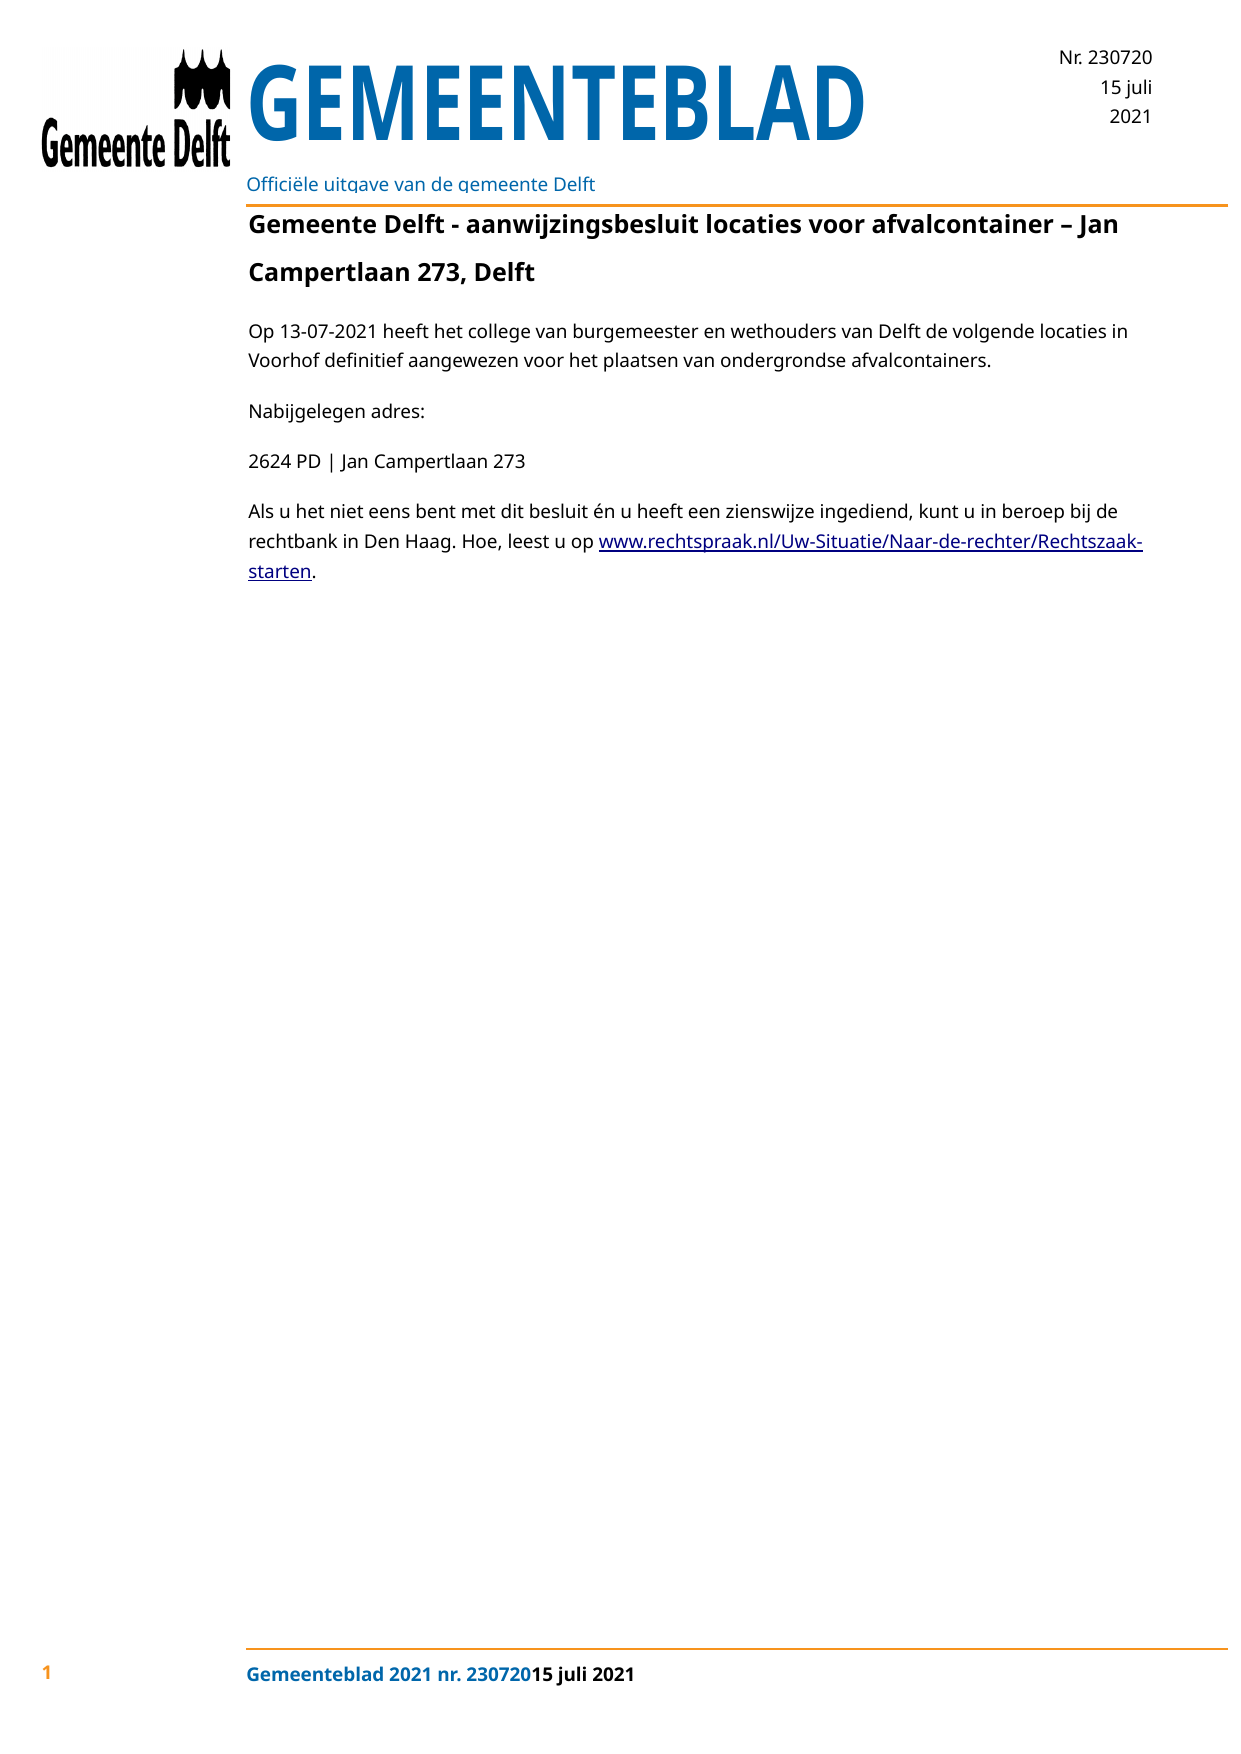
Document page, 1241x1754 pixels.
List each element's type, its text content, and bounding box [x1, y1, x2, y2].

text Als u het niet eens bent met dit besluit én u heeft een zienswijze ingediend, kunt u in beroep bij de rechtbank in Den Haag. Hoe, leest u op www.rechtspraak.nl/Uw-Situatie/Naar-de-rechter/Rechtszaak-starten. [248, 499, 1152, 584]
text Nabijgelegen adres: [248, 398, 1152, 424]
text Gemeente Delft - aanwijzingsbesluit locaties voor afvalcontainer – Jan Campertlaan 273, Delft [248, 207, 1152, 288]
text Op 13-07-2021 heeft het college van burgemeester en wethouders van Delft de volgende locaties in Voorhof definitief aangewezen voor het plaatsen van ondergrondse afvalcontainers. [248, 318, 1152, 373]
text 2624 PD | Jan Campertlaan 273 [248, 448, 1152, 474]
picture [41, 47, 231, 172]
